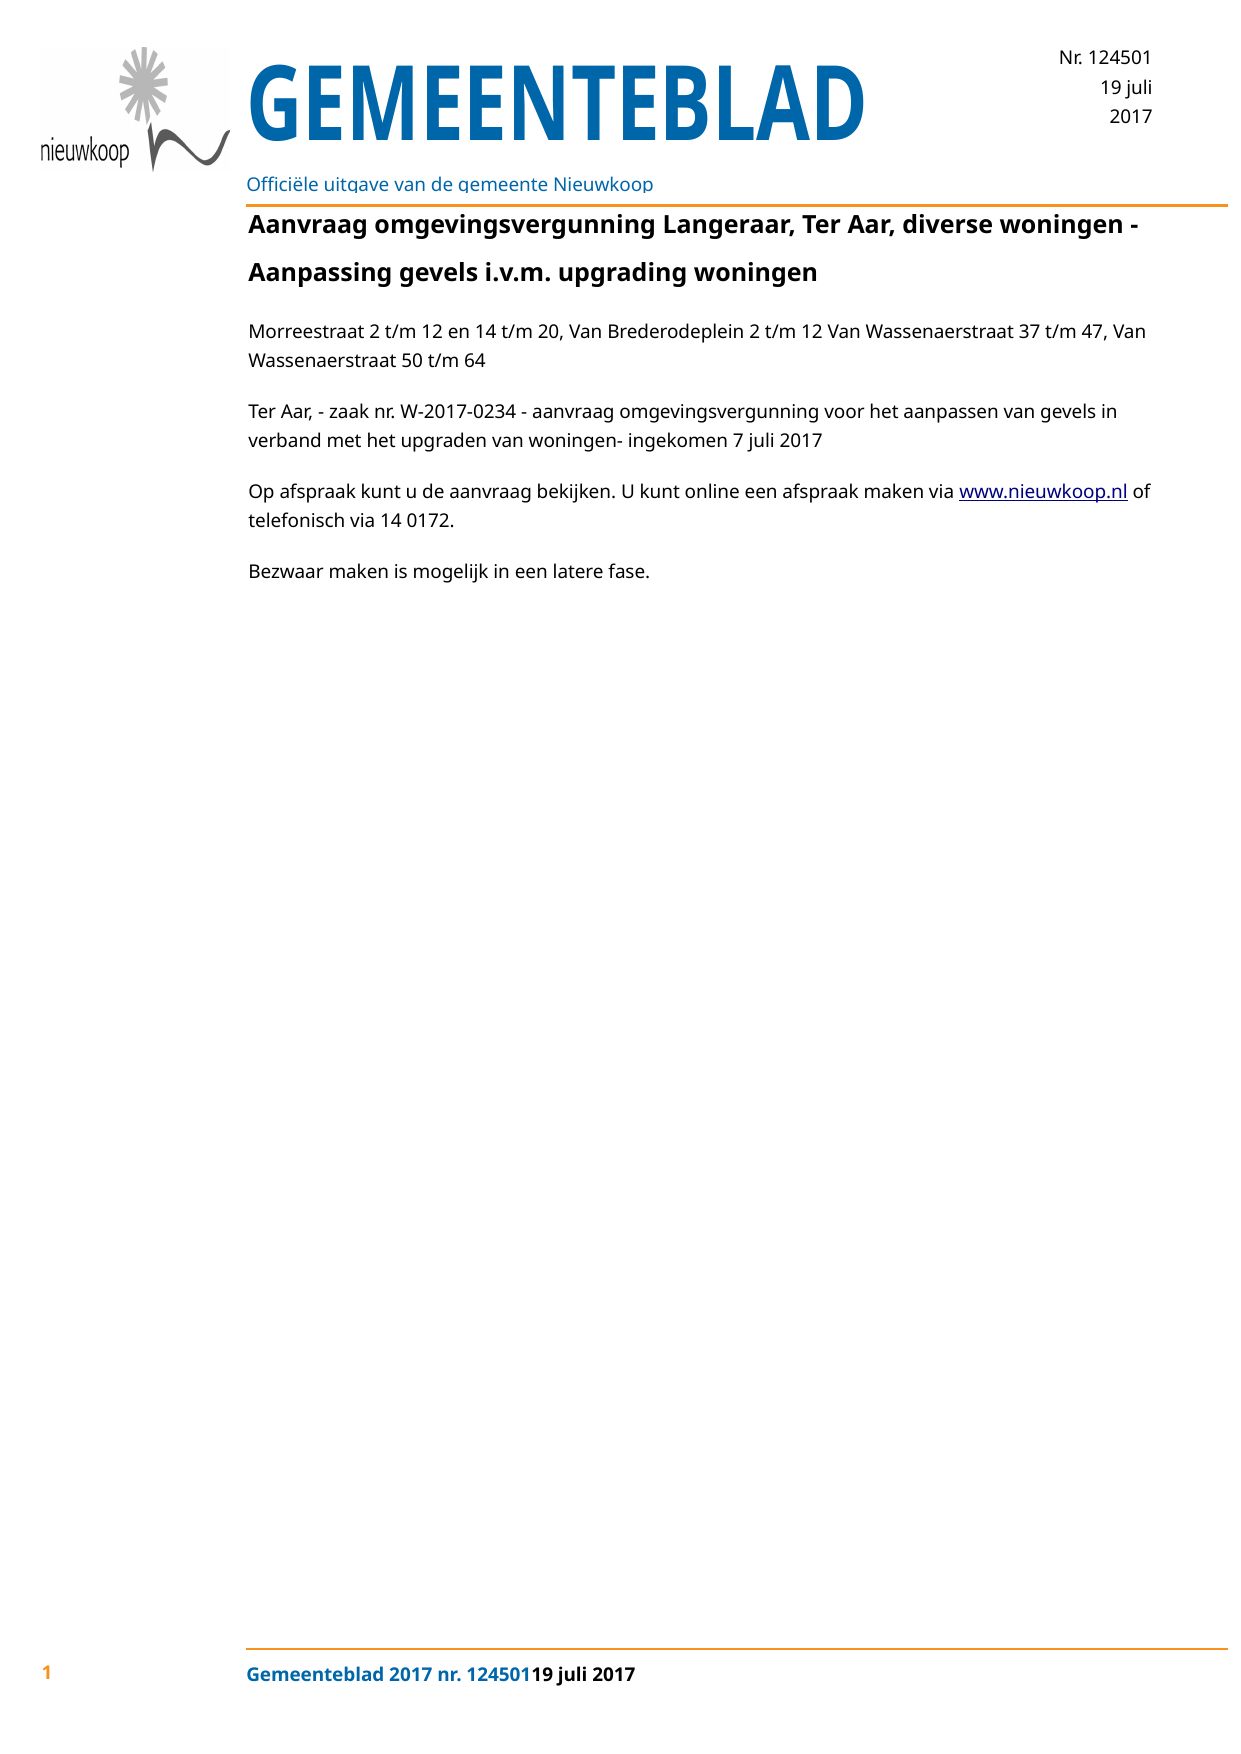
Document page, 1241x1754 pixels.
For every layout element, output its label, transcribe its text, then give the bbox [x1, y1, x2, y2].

picture [41, 47, 231, 172]
text Morreestraat 2 t/m 12 en 14 t/m 20, Van Brederodeplein 2 t/m 12 Van Wassenaerstraat 37 t/m 47, Van Wassenaerstraat 50 t/m 64 [248, 318, 1152, 373]
text Ter Aar, - zaak nr. W-2017-0234 - aanvraag omgevingsvergunning voor het aanpassen van gevels in verband met het upgraden van woningen- ingekomen 7 juli 2017 [248, 398, 1152, 453]
text Op afspraak kunt u de aanvraag bekijken. U kunt online een afspraak maken via www.nieuwkoop.nl of telefonisch via 14 0172. [248, 478, 1152, 533]
text Bezwaar maken is mogelijk in een latere fase. [248, 558, 1152, 584]
text Aanvraag omgevingsvergunning Langeraar, Ter Aar, diverse woningen - Aanpassing gevels i.v.m. upgrading woningen [248, 207, 1152, 288]
